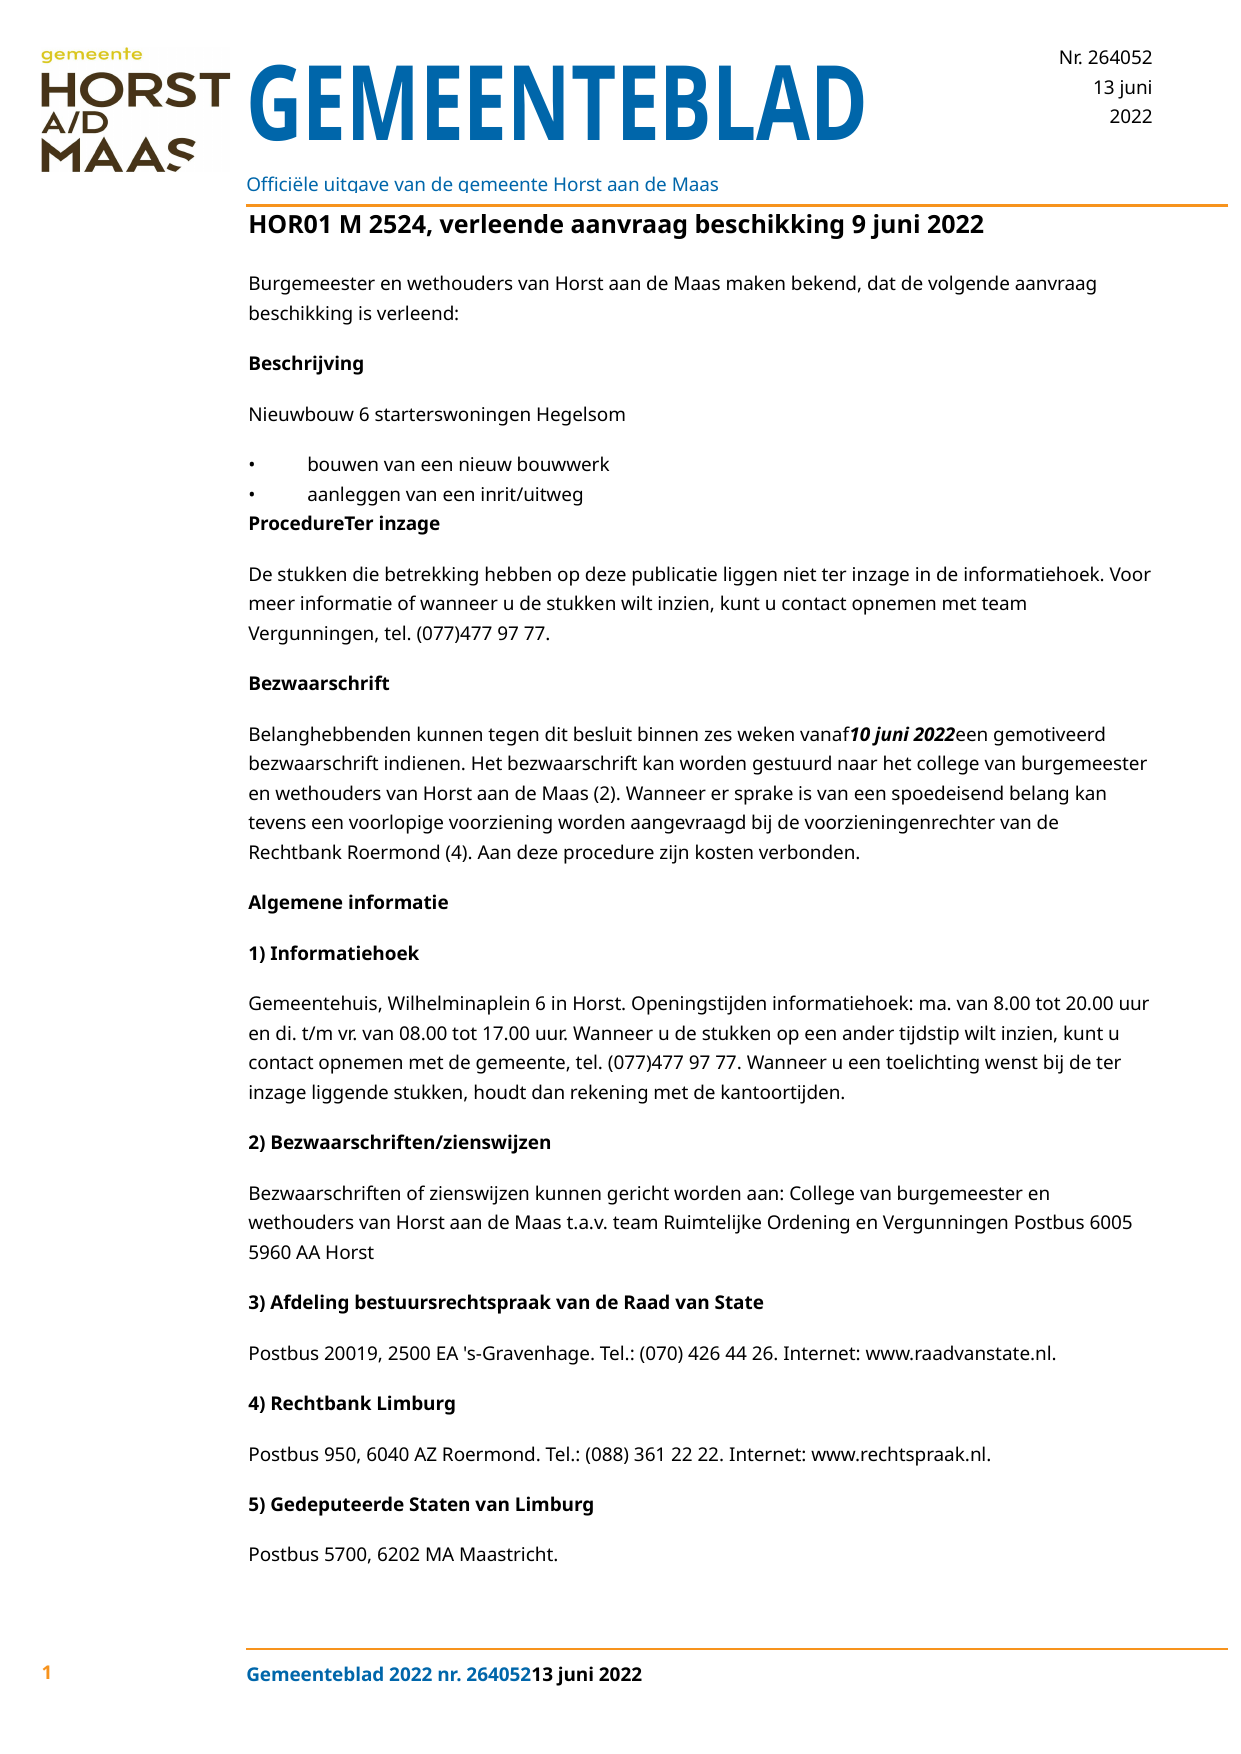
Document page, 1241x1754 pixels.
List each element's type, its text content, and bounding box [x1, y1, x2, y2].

text Beschrijving [248, 350, 1152, 376]
text Burgemeester en wethouders van Horst aan de Maas maken bekend, dat de volgende aanvraag beschikking is verleend: [248, 270, 1152, 326]
text Gemeentehuis, Wilhelminaplein 6 in Horst. Openingstijden informatiehoek: ma. van 8.00 tot 20.00 uur en di. t/m vr. van 08.00 tot 17.00 uur. Wanneer u de stukken op een ander tijdstip wilt inzien, kunt u contact opnemen met de gemeente, tel. (077)477 97 77. Wanneer u een toelichting wenst bij de ter inzage liggende stukken, houdt dan rekening met de kantoortijden. [248, 990, 1152, 1105]
text HOR01 M 2524, verleende aanvraag beschikking 9 juni 2022 [248, 207, 1152, 241]
text Bezwaarschrift [248, 670, 1152, 696]
list bouwen van een nieuw bouwwerk [248, 451, 1152, 477]
text 1) Informatiehoek [248, 940, 1152, 966]
text 4) Rechtbank Limburg [248, 1390, 1152, 1416]
text 2) Bezwaarschriften/zienswijzen [248, 1129, 1152, 1155]
text Postbus 20019, 2500 EA 's-Gravenhage. Tel.: (070) 426 44 26. Internet: www.raadvanstate.nl. [248, 1340, 1152, 1366]
text 3) Afdeling bestuursrechtspraak van de Raad van State [248, 1289, 1152, 1315]
text De stukken die betrekking hebben op deze publicatie liggen niet ter inzage in de informatiehoek. Voor meer informatie of wanneer u de stukken wilt inzien, kunt u contact opnemen met team Vergunningen, tel. (077)477 97 77. [248, 561, 1152, 646]
text 5) Gedeputeerde Staten van Limburg [248, 1491, 1152, 1517]
text Postbus 5700, 6202 MA Maastricht. [248, 1542, 1152, 1567]
text ProcedureTer inzage [248, 510, 1152, 536]
text Belanghebbenden kunnen tegen dit besluit binnen zes weken vanaf10 juni 2022een gemotiveerd bezwaarschrift indienen. Het bezwaarschrift kan worden gestuurd naar het college van burgemeester en wethouders van Horst aan de Maas (2). Wanneer er sprake is van een spoedeisend belang kan tevens een voorlopige voorziening worden aangevraagd bij de voorzieningenrechter van de Rechtbank Roermond (4). Aan deze procedure zijn kosten verbonden. [248, 721, 1152, 865]
text Postbus 950, 6040 AZ Roermond. Tel.: (088) 361 22 22. Internet: www.rechtspraak.nl. [248, 1441, 1152, 1466]
picture [41, 47, 231, 172]
text Bezwaarschriften of zienswijzen kunnen gericht worden aan: College van burgemeester en wethouders van Horst aan de Maas t.a.v. team Ruimtelijke Ordening en Vergunningen Postbus 6005 5960 AA Horst [248, 1180, 1152, 1265]
text Nieuwbouw 6 starterswoningen Hegelsom [248, 401, 1152, 426]
list aanleggen van een inrit/uitweg [248, 481, 1152, 506]
text Algemene informatie [248, 889, 1152, 915]
